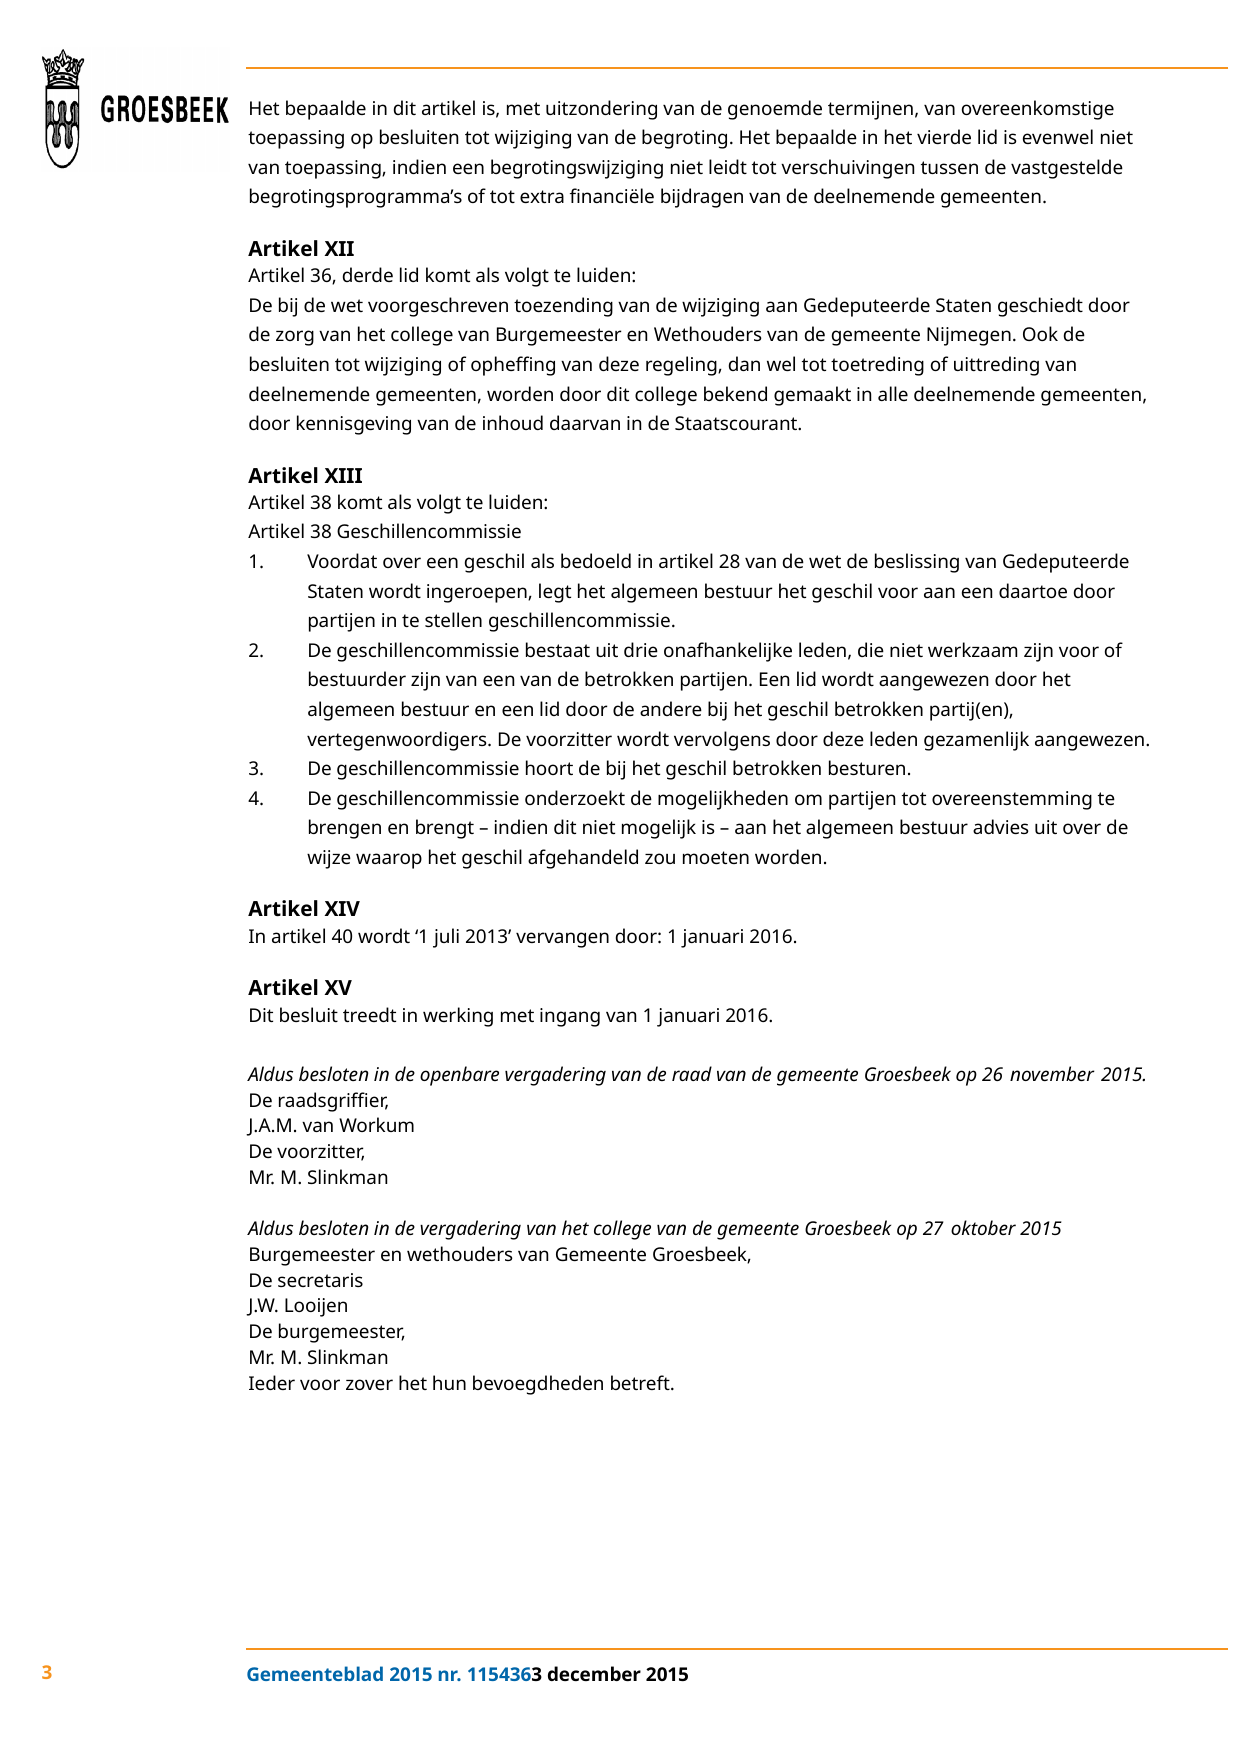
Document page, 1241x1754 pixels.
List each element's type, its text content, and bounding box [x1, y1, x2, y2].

text De raadsgriffier, [248, 1087, 1152, 1112]
text Artikel 36, derde lid komt als volgt te luiden: [248, 262, 1152, 288]
text Mr. M. Slinkman [248, 1344, 1152, 1370]
text Aldus besloten in de openbare vergadering van de raad van de gemeente Groesbeek op 26 november 2015. [248, 1061, 1152, 1087]
text Artikel XIII [248, 461, 1152, 489]
text Artikel XII [248, 234, 1152, 262]
text Mr. M. Slinkman [248, 1164, 1152, 1190]
text Ieder voor zover het hun bevoegdheden betreft. [248, 1370, 1152, 1396]
list De geschillencommissie bestaat uit drie onafhankelijke leden, die niet werkzaam zijn voor of bestuurder zijn van een van de betrokken partijen. Een lid wordt aangewezen door het algemeen bestuur en een lid door de andere bij het geschil betrokken partij(en), vertegenwoordigers. De voorzitter wordt vervolgens door deze leden gezamenlijk aangewezen. [248, 637, 1152, 752]
text J.W. Looijen [248, 1293, 1152, 1318]
text De bij de wet voorgeschreven toezending van de wijziging aan Gedeputeerde Staten geschiedt door de zorg van het college van Burgemeester en Wethouders van de gemeente Nijmegen. Ook de besluiten tot wijziging of opheffing van deze regeling, dan wel tot toetreding of uittreding van deelnemende gemeenten, worden door dit college bekend gemaakt in alle deelnemende gemeenten, door kennisgeving van de inhoud daarvan in de Staatscourant. [248, 292, 1152, 436]
text Artikel XV [248, 973, 1152, 1002]
text Het bepaalde in dit artikel is, met uitzondering van de genoemde termijnen, van overeenkomstige toepassing op besluiten tot wijziging van de begroting. Het bepaalde in het vierde lid is evenwel niet van toepassing, indien een begrotingswijziging niet leidt tot verschuivingen tussen de vastgestelde begrotingsprogramma’s of tot extra financiële bijdragen van de deelnemende gemeenten. [248, 95, 1152, 209]
text De secretaris [248, 1267, 1152, 1293]
text J.A.M. van Workum [248, 1112, 1152, 1138]
list De geschillencommissie hoort de bij het geschil betrokken besturen. [248, 755, 1152, 781]
text De voorzitter, [248, 1138, 1152, 1164]
text Artikel 38 komt als volgt te luiden: [248, 489, 1152, 515]
list De geschillencommissie onderzoekt de mogelijkheden om partijen tot overeenstemming te brengen en brengt – indien dit niet mogelijk is – aan het algemeen bestuur advies uit over de wijze waarop het geschil afgehandeld zou moeten worden. [248, 785, 1152, 870]
text Burgemeester en wethouders van Gemeente Groesbeek, [248, 1241, 1152, 1267]
text Artikel 38 Geschillencommissie [248, 519, 1152, 544]
list Voordat over een geschil als bedoeld in artikel 28 van de wet de beslissing van Gedeputeerde Staten wordt ingeroepen, legt het algemeen bestuur het geschil voor aan een daartoe door partijen in te stellen geschillencommissie. [248, 548, 1152, 633]
picture [41, 47, 231, 172]
text Aldus besloten in de vergadering van het college van de gemeente Groesbeek op 27 oktober 2015 [248, 1215, 1152, 1241]
text Artikel XIV [248, 894, 1152, 923]
text Dit besluit treedt in werking met ingang van 1 januari 2016. [248, 1002, 1152, 1028]
text In artikel 40 wordt ‘1 juli 2013’ vervangen door: 1 januari 2016. [248, 923, 1152, 949]
text De burgemeester, [248, 1318, 1152, 1344]
